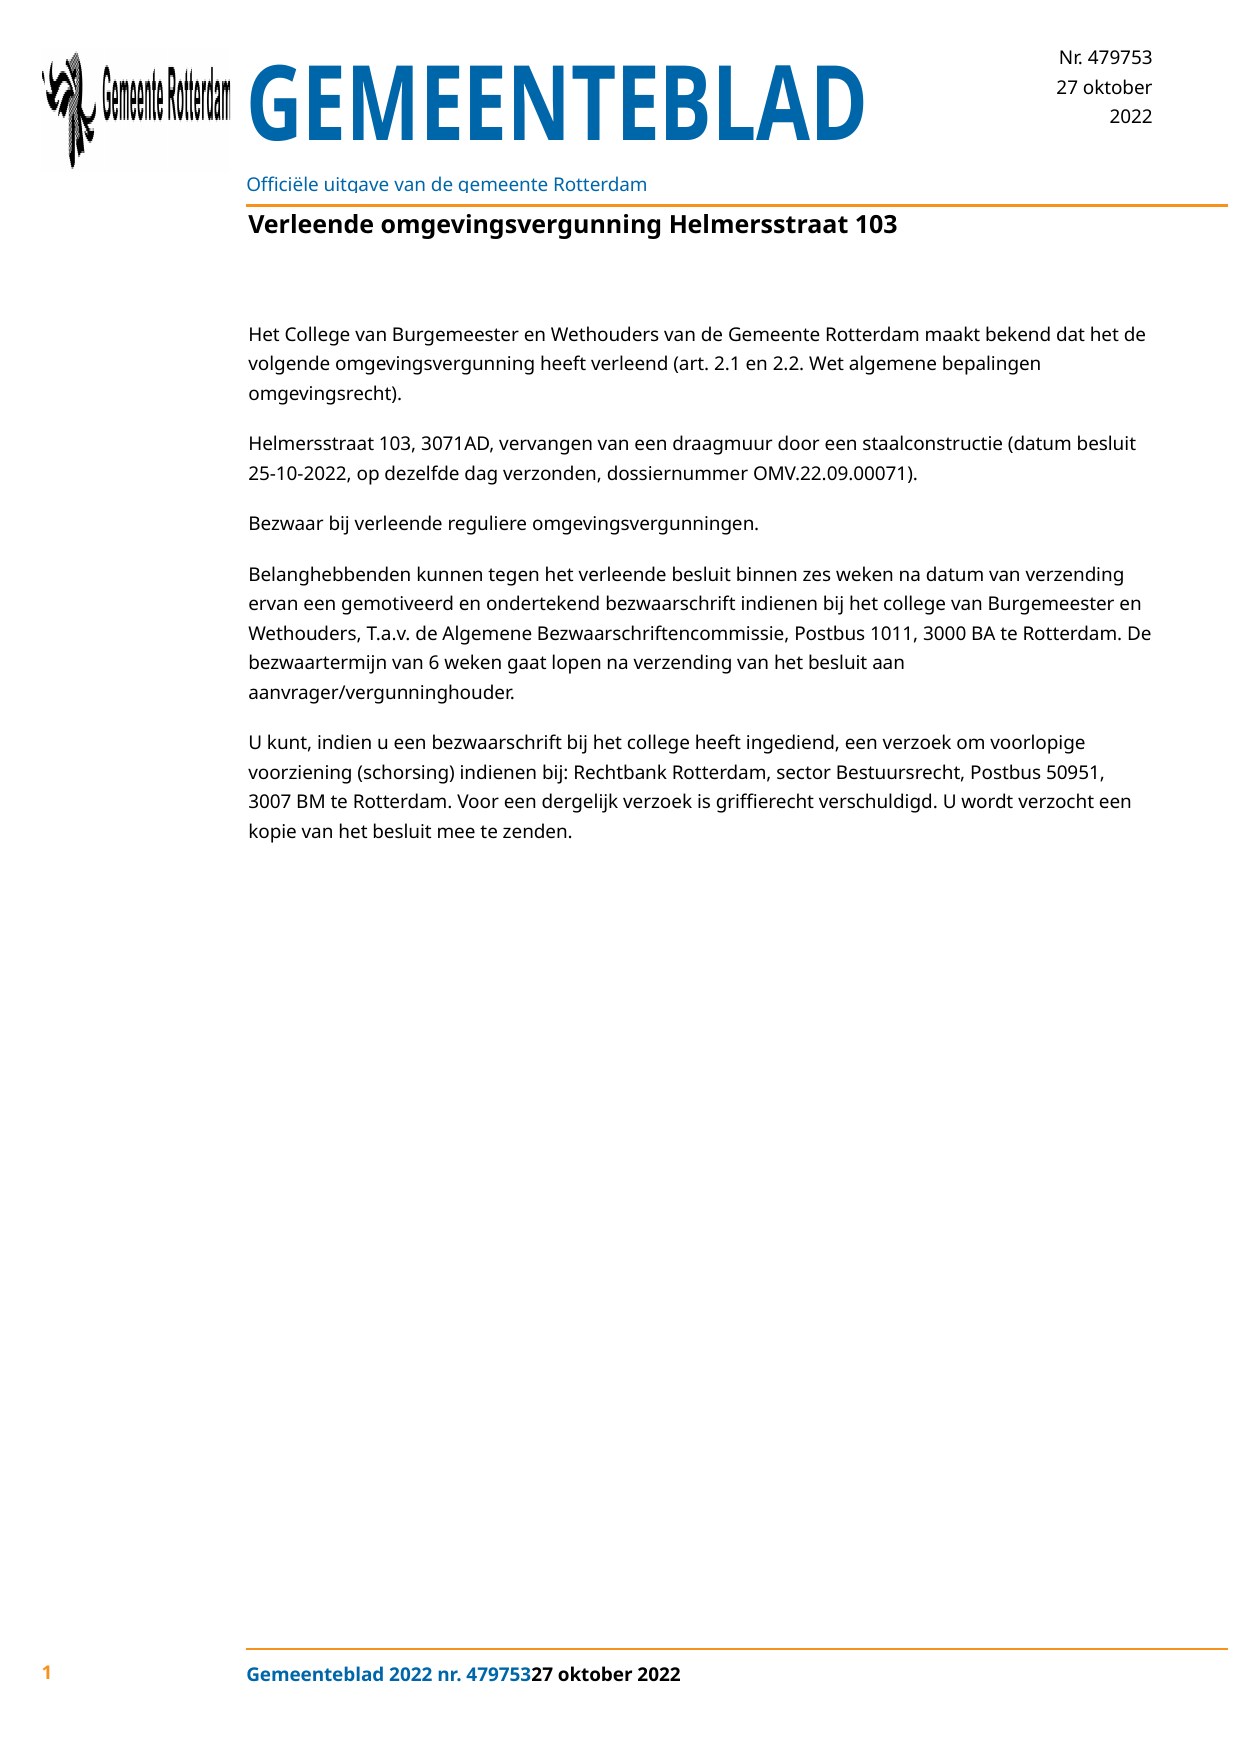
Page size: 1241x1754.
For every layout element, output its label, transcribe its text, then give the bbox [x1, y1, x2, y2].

text Verleende omgevingsvergunning Helmersstraat 103 [248, 207, 1152, 241]
text U kunt, indien u een bezwaarschrift bij het college heeft ingediend, een verzoek om voorlopige voorziening (schorsing) indienen bij: Rechtbank Rotterdam, sector Bestuursrecht, Postbus 50951, 3007 BM te Rotterdam. Voor een dergelijk verzoek is griffierecht verschuldigd. U wordt verzocht een kopie van het besluit mee te zenden. [248, 729, 1152, 844]
text Belanghebbenden kunnen tegen het verleende besluit binnen zes weken na datum van verzending ervan een gemotiveerd en ondertekend bezwaarschrift indienen bij het college van Burgemeester en Wethouders, T.a.v. de Algemene Bezwaarschriftencommissie, Postbus 1011, 3000 BA te Rotterdam. De bezwaartermijn van 6 weken gaat lopen na verzending van het besluit aan aanvrager/vergunninghouder. [248, 561, 1152, 705]
text Bezwaar bij verleende reguliere omgevingsvergunningen. [248, 510, 1152, 536]
text Het College van Burgemeester en Wethouders van de Gemeente Rotterdam maakt bekend dat het de volgende omgevingsvergunning heeft verleend (art. 2.1 en 2.2. Wet algemene bepalingen omgevingsrecht). [248, 321, 1152, 406]
picture [41, 47, 231, 172]
text Helmersstraat 103, 3071AD, vervangen van een draagmuur door een staalconstructie (datum besluit 25-10-2022, op dezelfde dag verzonden, dossiernummer OMV.22.09.00071). [248, 430, 1152, 486]
